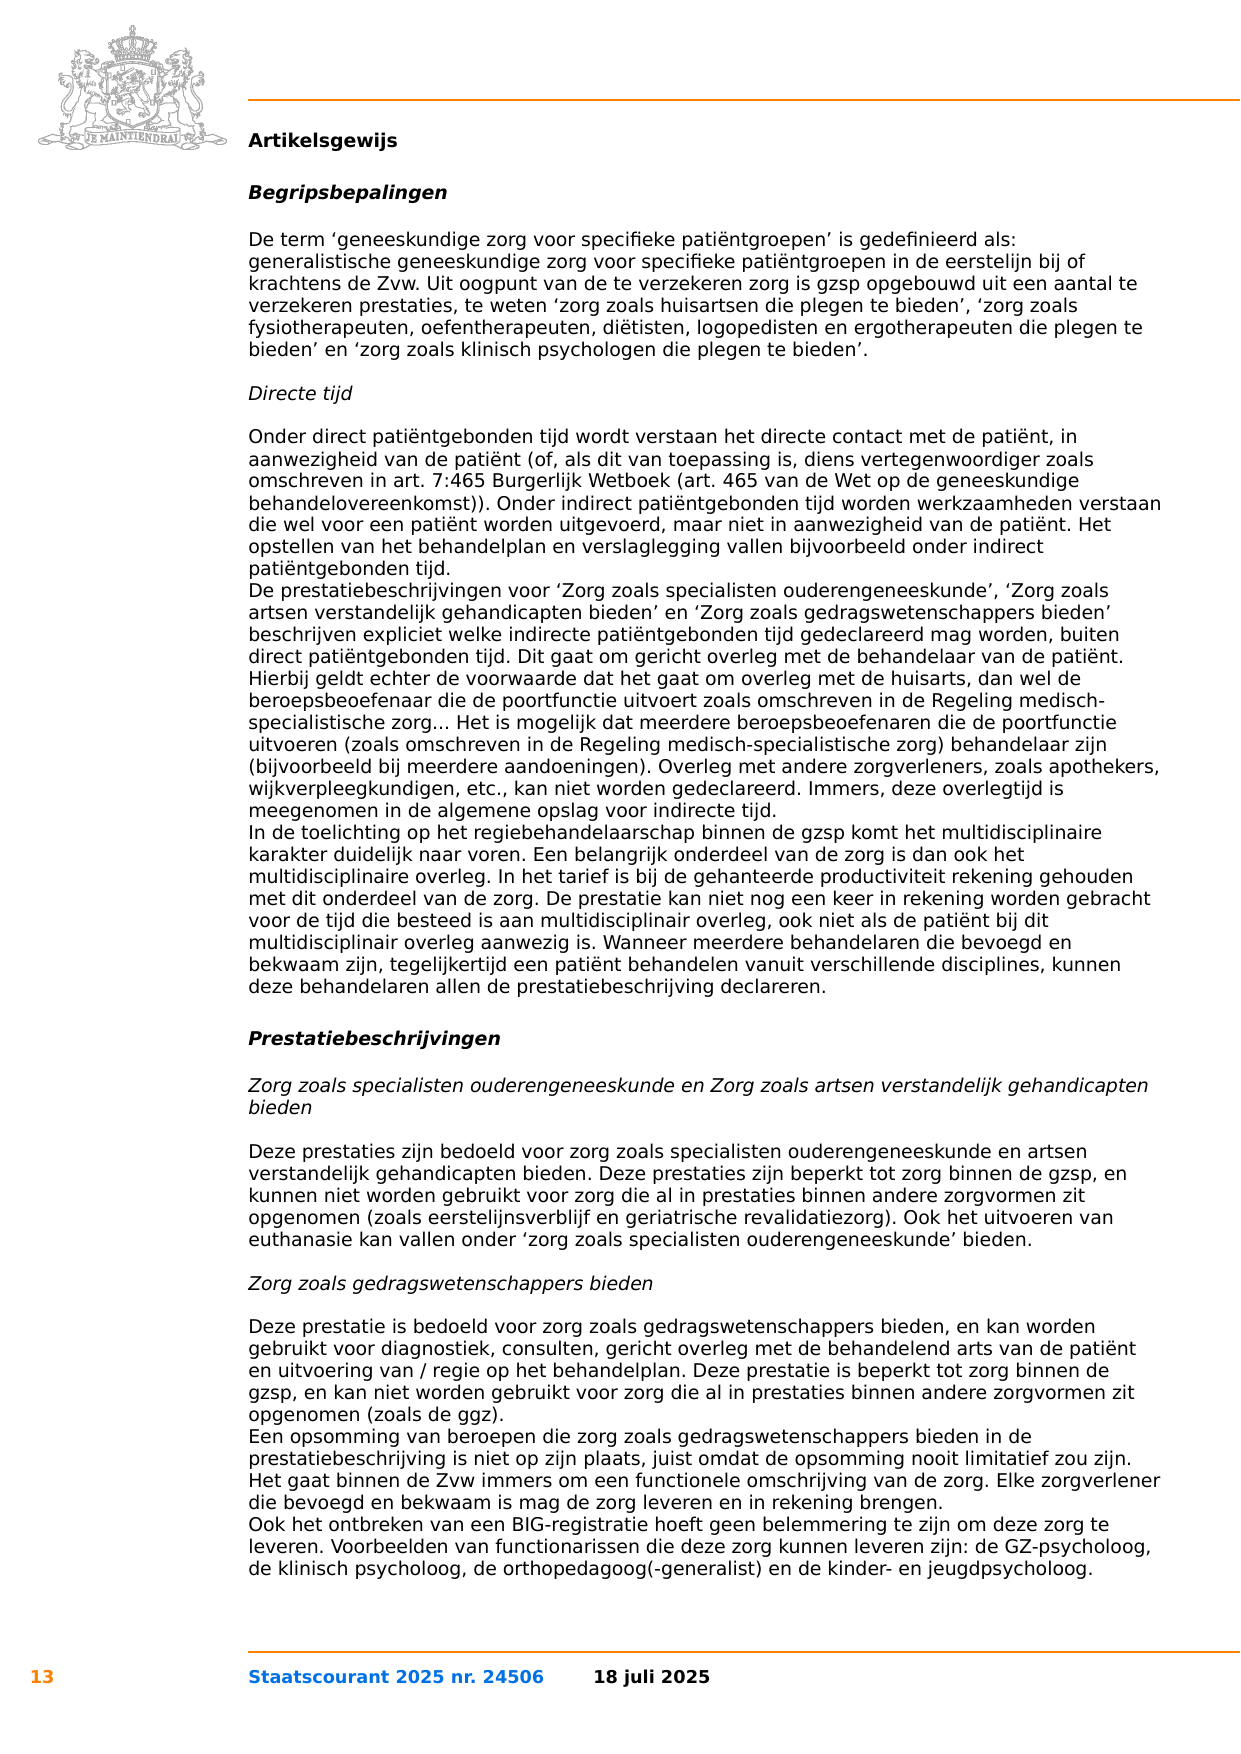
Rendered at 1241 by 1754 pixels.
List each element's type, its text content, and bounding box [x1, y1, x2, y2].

text De prestatiebeschrijvingen voor ‘Zorg zoals specialisten ouderengeneeskunde’, ‘Zorg zoals artsen verstandelijk gehandicapten bieden’ en ‘Zorg zoals gedragswetenschappers bieden’ beschrijven expliciet welke indirecte patiëntgebonden tijd gedeclareerd mag worden, buiten direct patiëntgebonden tijd. Dit gaat om gericht overleg met de behandelaar van de patiënt. Hierbij geldt echter de voorwaarde dat het gaat om overleg met de huisarts, dan wel de beroepsbeoefenaar die de poortfunctie uitvoert zoals omschreven in de Regeling medisch-specialistische zorg... Het is mogelijk dat meerdere beroepsbeoefenaren die de poortfunctie uitvoeren (zoals omschreven in de Regeling medisch-specialistische zorg) behandelaar zijn (bijvoorbeeld bij meerdere aandoeningen). Overleg met andere zorgverleners, zoals apothekers, wijkverpleegkundigen, etc., kan niet worden gedeclareerd. Immers, deze overlegtijd is meegenomen in de algemene opslag voor indirecte tijd. [248, 580, 1163, 822]
text Een opsomming van beroepen die zorg zoals gedragswetenschappers bieden in de prestatiebeschrijving is niet op zijn plaats, juist omdat de opsomming nooit limitatief zou zijn. Het gaat binnen de Zvw immers om een functionele omschrijving van de zorg. Elke zorgverlener die bevoegd en bekwaam is mag de zorg leveren en in rekening brengen. [248, 1426, 1163, 1514]
text Onder direct patiëntgebonden tijd wordt verstaan het directe contact met de patiënt, in aanwezigheid van de patiënt (of, als dit van toepassing is, diens vertegenwoordiger zoals omschreven in art. 7:465 Burgerlijk Wetboek (art. 465 van de Wet op de geneeskundige behandelovereenkomst)). Onder indirect patiëntgebonden tijd worden werkzaamheden verstaan die wel voor een patiënt worden uitgevoerd, maar niet in aanwezigheid van de patiënt. Het opstellen van het behandelplan en verslaglegging vallen bijvoorbeeld onder indirect patiëntgebonden tijd. [248, 426, 1163, 580]
subtitle Zorg zoals gedragswetenschappers bieden [248, 1272, 1163, 1294]
text In de toelichting op het regiebehandelaarschap binnen de gzsp komt het multidisciplinaire karakter duidelijk naar voren. Een belangrijk onderdeel van de zorg is dan ook het multidisciplinaire overleg. In het tarief is bij de gehanteerde productiviteit rekening gehouden met dit onderdeel van de zorg. De prestatie kan niet nog een keer in rekening worden gebracht voor de tijd die besteed is aan multidisciplinair overleg, ook niet als de patiënt bij dit multidisciplinair overleg aanwezig is. Wanneer meerdere behandelaren die bevoegd en bekwaam zijn, tegelijkertijd een patiënt behandelen vanuit verschillende disciplines, kunnen deze behandelaren allen de prestatiebeschrijving declareren. [248, 822, 1163, 998]
subtitle Directe tijd [248, 383, 1163, 404]
subtitle Zorg zoals specialisten ouderengeneeskunde en Zorg zoals artsen verstandelijk gehandicapten bieden [248, 1075, 1163, 1119]
subtitle Prestatiebeschrijvingen [248, 1028, 1163, 1050]
text Deze prestaties zijn bedoeld voor zorg zoals specialisten ouderengeneeskunde en artsen verstandelijk gehandicapten bieden. Deze prestaties zijn beperkt tot zorg binnen de gzsp, en kunnen niet worden gebruikt voor zorg die al in prestaties binnen andere zorgvormen zit opgenomen (zoals eerstelijnsverblijf en geriatrische revalidatiezorg). Ook het uitvoeren van euthanasie kan vallen onder ‘zorg zoals specialisten ouderengeneeskunde’ bieden. [248, 1141, 1163, 1251]
text De term ‘geneeskundige zorg voor specifieke patiëntgroepen’ is gedefinieerd als: generalistische geneeskundige zorg voor specifieke patiëntgroepen in de eerstelijn bij of krachtens de Zvw. Uit oogpunt van de te verzekeren zorg is gzsp opgebouwd uit een aantal te verzekeren prestaties, te weten ‘zorg zoals huisartsen die plegen te bieden’, ‘zorg zoals fysiotherapeuten, oefentherapeuten, diëtisten, logopedisten en ergotherapeuten die plegen te bieden’ en ‘zorg zoals klinisch psychologen die plegen te bieden’. [248, 229, 1163, 361]
text Ook het ontbreken van een BIG-registratie hoeft geen belemmering te zijn om deze zorg te leveren. Voorbeelden van functionarissen die deze zorg kunnen leveren zijn: de GZ-psycholoog, de klinisch psycholoog, de orthopedagoog(-generalist) en de kinder- en jeugdpsycholoog. [248, 1514, 1163, 1580]
text Deze prestatie is bedoeld voor zorg zoals gedragswetenschappers bieden, en kan worden gebruikt voor diagnostiek, consulten, gericht overleg met de behandelend arts van de patiënt en uitvoering van / regie op het behandelplan. Deze prestatie is beperkt tot zorg binnen de gzsp, en kan niet worden gebruikt voor zorg die al in prestaties binnen andere zorgvormen zit opgenomen (zoals de ggz). [248, 1316, 1163, 1426]
subtitle Artikelsgewijs [248, 130, 1163, 152]
picture [38, 25, 227, 150]
subtitle Begripsbepalingen [248, 182, 1163, 204]
